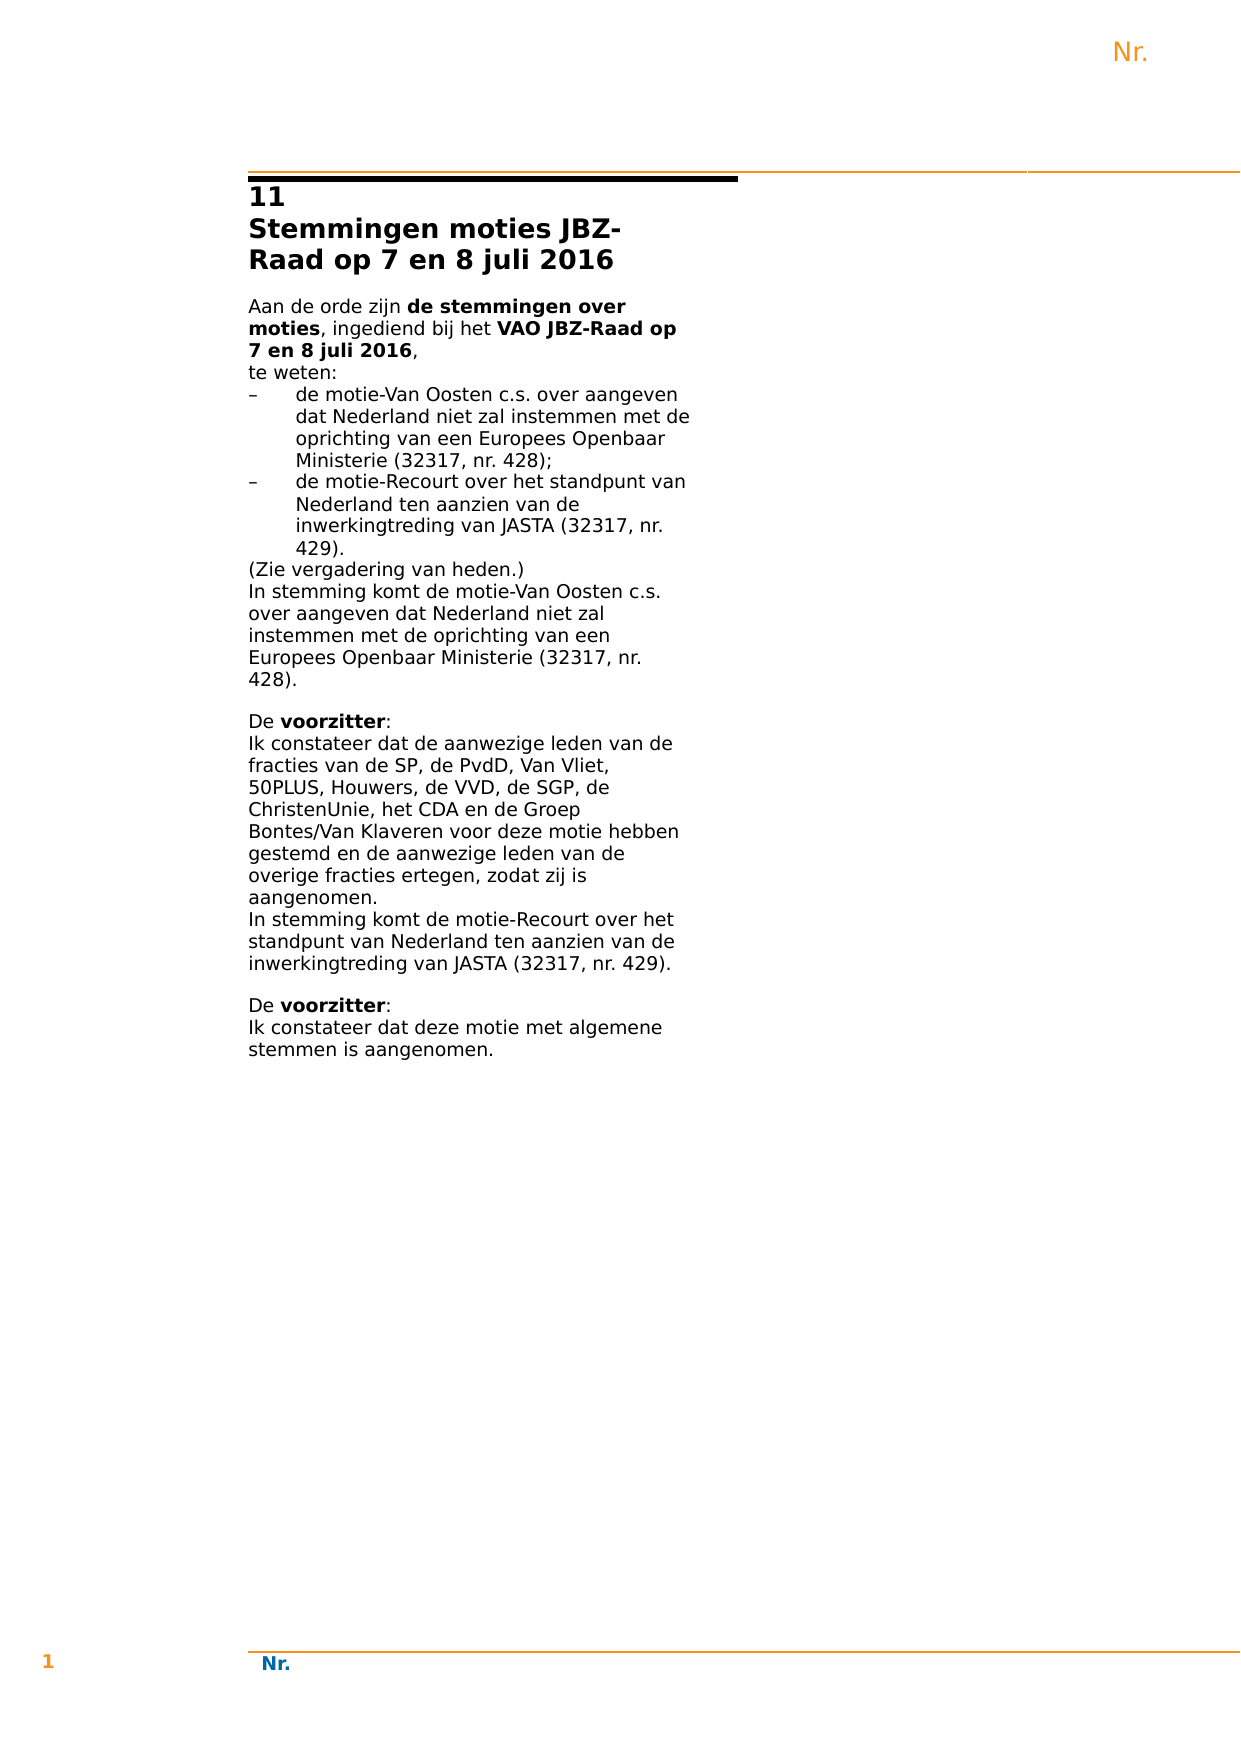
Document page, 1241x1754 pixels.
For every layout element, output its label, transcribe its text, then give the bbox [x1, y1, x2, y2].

text (Zie vergadering van heden.) [248, 559, 691, 581]
text De voorzitter: [248, 995, 691, 1017]
text In stemming komt de motie-Recourt over het standpunt van Nederland ten aanzien van de inwerkingtreding van JASTA (32317, nr. 429). [248, 909, 691, 975]
text De voorzitter: [248, 711, 691, 733]
list de motie-Van Oosten c.s. over aangeven dat Nederland niet zal instemmen met de oprichting van een Europees Openbaar Ministerie (32317, nr. 428); [248, 383, 691, 471]
text Aan de orde zijn de stemmingen over moties, ingediend bij het VAO JBZ-Raad op 7 en 8 juli 2016, [248, 296, 691, 362]
text te weten: [248, 362, 691, 383]
list de motie-Recourt over het standpunt van Nederland ten aanzien van de inwerkingtreding van JASTA (32317, nr. 429). [248, 471, 691, 559]
text Ik constateer dat de aanwezige leden van de fracties van de SP, de PvdD, Van Vliet, 50PLUS, Houwers, de VVD, de SGP, de ChristenUnie, het CDA en de Groep Bontes/Van Klaveren voor deze motie hebben gestemd en de aanwezige leden van de overige fracties ertegen, zodat zij is aangenomen. [248, 733, 691, 909]
text In stemming komt de motie-Van Oosten c.s. over aangeven dat Nederland niet zal instemmen met de oprichting van een Europees Openbaar Ministerie (32317, nr. 428). [248, 581, 691, 691]
text Ik constateer dat deze motie met algemene stemmen is aangenomen. [248, 1017, 691, 1061]
title 11 Stemmingen moties JBZ-Raad op 7 en 8 juli 2016 [248, 182, 691, 276]
